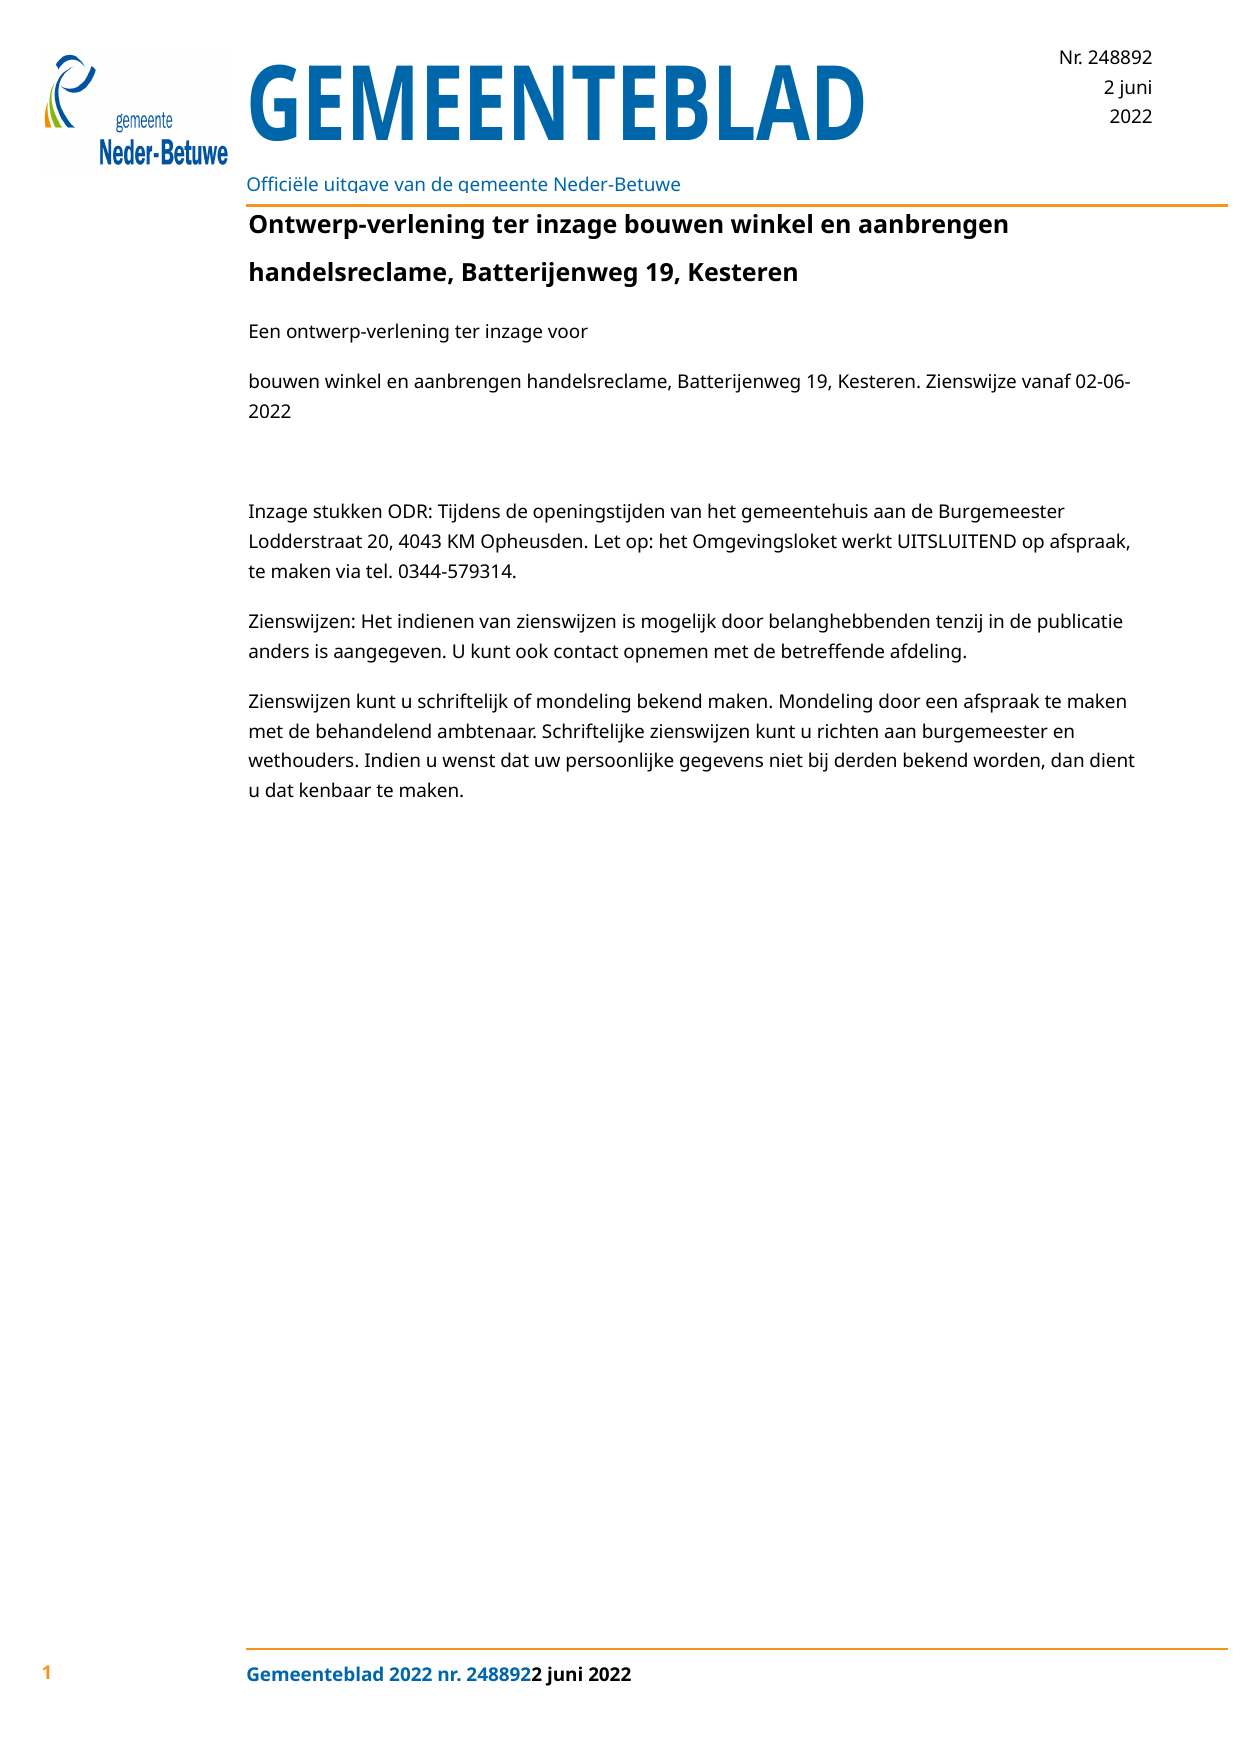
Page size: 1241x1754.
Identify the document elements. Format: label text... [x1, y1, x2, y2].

text Zienswijzen: Het indienen van zienswijzen is mogelijk door belanghebbenden tenzij in de publicatie anders is aangegeven. U kunt ook contact opnemen met de betreffende afdeling. [248, 608, 1152, 664]
text Ontwerp-verlening ter inzage bouwen winkel en aanbrengen handelsreclame, Batterijenweg 19, Kesteren [248, 207, 1152, 288]
picture [41, 47, 231, 172]
text Inzage stukken ODR: Tijdens de openingstijden van het gemeentehuis aan de Burgemeester Lodderstraat 20, 4043 KM Opheusden. Let op: het Omgevingsloket werkt UITSLUITEND op afspraak, te maken via tel. 0344-579314. [248, 499, 1152, 584]
text Zienswijzen kunt u schriftelijk of mondeling bekend maken. Mondeling door een afspraak te maken met de behandelend ambtenaar. Schriftelijke zienswijzen kunt u richten aan burgemeester en wethouders. Indien u wenst dat uw persoonlijke gegevens niet bij derden bekend worden, dan dient u dat kenbaar te maken. [248, 688, 1152, 803]
text bouwen winkel en aanbrengen handelsreclame, Batterijenweg 19, Kesteren. Zienswijze vanaf 02-06-2022 [248, 368, 1152, 424]
text Een ontwerp-verlening ter inzage voor [248, 318, 1152, 344]
